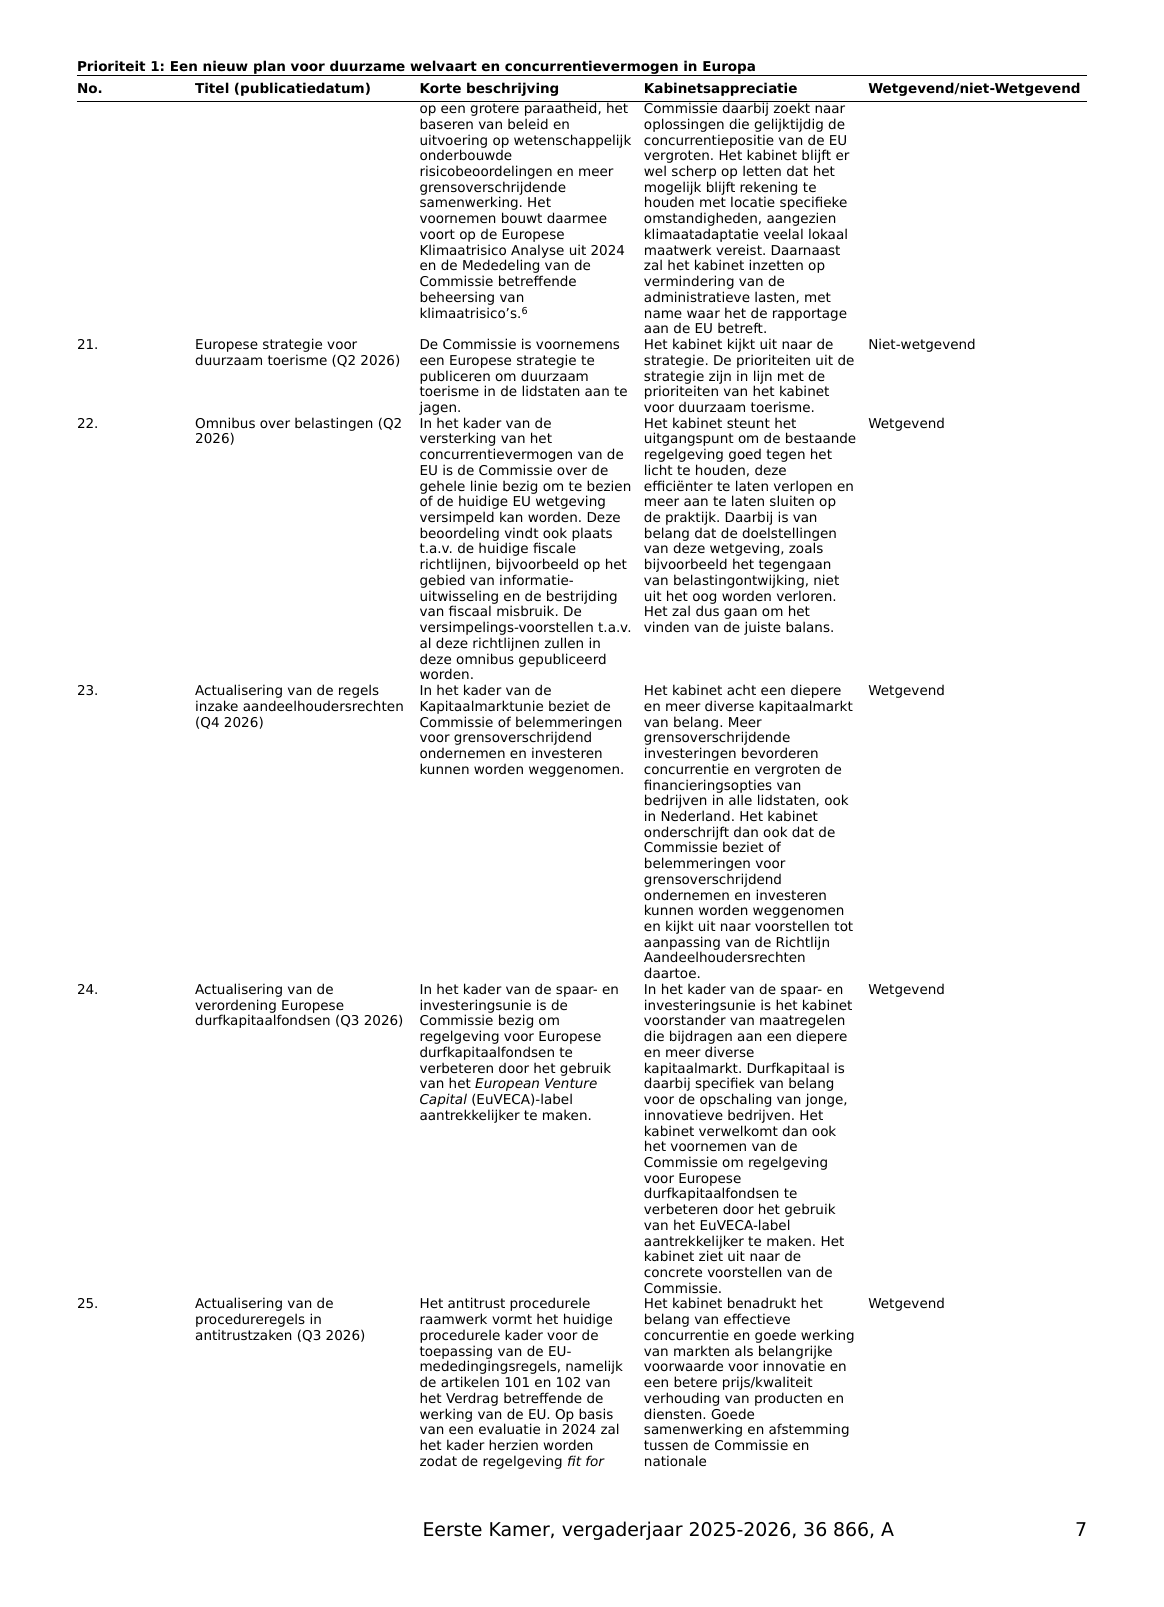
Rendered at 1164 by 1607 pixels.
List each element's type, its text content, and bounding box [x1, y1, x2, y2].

table_cell Het kabinet steunt het uitgangspunt om de bestaande regelgeving goed tegen het licht te houden, deze efficiënter te laten verlopen en meer aan te laten sluiten op de praktijk. Daarbij is van belang dat de doelstellingen van deze wetgeving, zoals bijvoorbeeld het tegengaan van belastingontwijking, niet uit het oog worden verloren. Het zal dus gaan om het vinden van de juiste balans. [638, 416, 862, 683]
table_cell In het kader van de Kapitaalmarktunie beziet de Commissie of belemmeringen voor grensoverschrijdend ondernemen en investeren kunnen worden weggenomen. [413, 683, 638, 982]
table_cell Actualisering van de verordening Europese durfkapitaalfondsen (Q3 2026) [189, 982, 413, 1296]
table_cell No. [77, 76, 189, 101]
table_cell 21. [77, 337, 189, 416]
table_cell Het antitrust procedurele raamwerk vormt het huidige procedurele kader voor de toepassing van de EU-mededingingsregels, namelijk de artikelen 101 en 102 van het Verdrag betreffende de werking van de EU. Op basis van een evaluatie in 2024 zal het kader herzien worden zodat de regelgeving fit for [413, 1296, 638, 1469]
table_cell Het kabinet acht een diepere en meer diverse kapitaalmarkt van belang. Meer grensoverschrijdende investeringen bevorderen concurrentie en vergroten de financieringsopties van bedrijven in alle lidstaten, ook in Nederland. Het kabinet onderschrijft dan ook dat de Commissie beziet of belemmeringen voor grensoverschrijdend ondernemen en investeren kunnen worden weggenomen en kijkt uit naar voorstellen tot aanpassing van de Richtlijn Aandeelhoudersrechten daartoe. [638, 683, 862, 982]
table_cell Commissie daarbij zoekt naar oplossingen die gelijktijdig de concurrentiepositie van de EU vergroten. Het kabinet blijft er wel scherp op letten dat het mogelijk blijft rekening te houden met locatie specifieke omstandigheden, aangezien klimaatadaptatie veelal lokaal maatwerk vereist. Daarnaast zal het kabinet inzetten op vermindering van de administratieve lasten, met name waar het de rapportage aan de EU betreft. [638, 102, 862, 337]
table_cell Titel (publicatiedatum) [189, 76, 413, 101]
table_cell Actualisering van de procedureregels in antitrustzaken (Q3 2026) [189, 1296, 413, 1469]
table_cell 22. [77, 416, 189, 683]
table_header Prioriteit 1: Een nieuw plan voor duurzame welvaart en concurrentievermogen in Europa [77, 59, 1087, 75]
table_cell [862, 102, 1087, 337]
table_cell 23. [77, 683, 189, 982]
table_cell In het kader van de spaar- en investeringsunie is de Commissie bezig om regelgeving voor Europese durfkapitaalfondsen te verbeteren door het gebruik van het European Venture Capital (EuVECA)-label aantrekkelijker te maken. [413, 982, 638, 1296]
table_cell Europese strategie voor duurzaam toerisme (Q2 2026) [189, 337, 413, 416]
table_cell op een grotere paraatheid, het baseren van beleid en uitvoering op wetenschappelijk onderbouwde risicobeoordelingen en meer grensoverschrijdende samenwerking. Het voornemen bouwt daarmee voort op de Europese Klimaatrisico Analyse uit 2024 en de Mededeling van de Commissie betreffende beheersing van klimaatrisico’s.6 [413, 102, 638, 337]
table_cell Wetgevend [862, 1296, 1087, 1469]
table_cell Korte beschrijving [413, 76, 638, 101]
table_cell Wetgevend [862, 683, 1087, 982]
table_cell De Commissie is voornemens een Europese strategie te publiceren om duurzaam toerisme in de lidstaten aan te jagen. [413, 337, 638, 416]
table_cell Wetgevend/niet-Wetgevend [862, 76, 1087, 101]
table_cell Het kabinet benadrukt het belang van effectieve concurrentie en goede werking van markten als belangrijke voorwaarde voor innovatie en een betere prijs/kwaliteit verhouding van producten en diensten. Goede samenwerking en afstemming tussen de Commissie en nationale [638, 1296, 862, 1469]
table_cell Omnibus over belastingen (Q2 2026) [189, 416, 413, 683]
table_cell [77, 102, 189, 337]
table_cell Niet-wetgevend [862, 337, 1087, 416]
table_cell Het kabinet kijkt uit naar de strategie. De prioriteiten uit de strategie zijn in lijn met de prioriteiten van het kabinet voor duurzaam toerisme. [638, 337, 862, 416]
table_cell In het kader van de spaar- en investeringsunie is het kabinet voorstander van maatregelen die bijdragen aan een diepere en meer diverse kapitaalmarkt. Durfkapitaal is daarbij specifiek van belang voor de opschaling van jonge, innovatieve bedrijven. Het kabinet verwelkomt dan ook het voornemen van de Commissie om regelgeving voor Europese durfkapitaalfondsen te verbeteren door het gebruik van het EuVECA-label aantrekkelijker te maken. Het kabinet ziet uit naar de concrete voorstellen van de Commissie. [638, 982, 862, 1296]
table_cell In het kader van de versterking van het concurrentievermogen van de EU is de Commissie over de gehele linie bezig om te bezien of de huidige EU wetgeving versimpeld kan worden. Deze beoordeling vindt ook plaats t.a.v. de huidige fiscale richtlijnen, bijvoorbeeld op het gebied van informatie-uitwisseling en de bestrijding van fiscaal misbruik. De versimpelings-voorstellen t.a.v. al deze richtlijnen zullen in deze omnibus gepubliceerd worden. [413, 416, 638, 683]
table_cell 25. [77, 1296, 189, 1469]
table_cell Kabinetsappreciatie [638, 76, 862, 101]
table_cell 24. [77, 982, 189, 1296]
table_cell Actualisering van de regels inzake aandeelhoudersrechten (Q4 2026) [189, 683, 413, 982]
table_cell [189, 102, 413, 337]
table_cell Wetgevend [862, 982, 1087, 1296]
table_cell Wetgevend [862, 416, 1087, 683]
